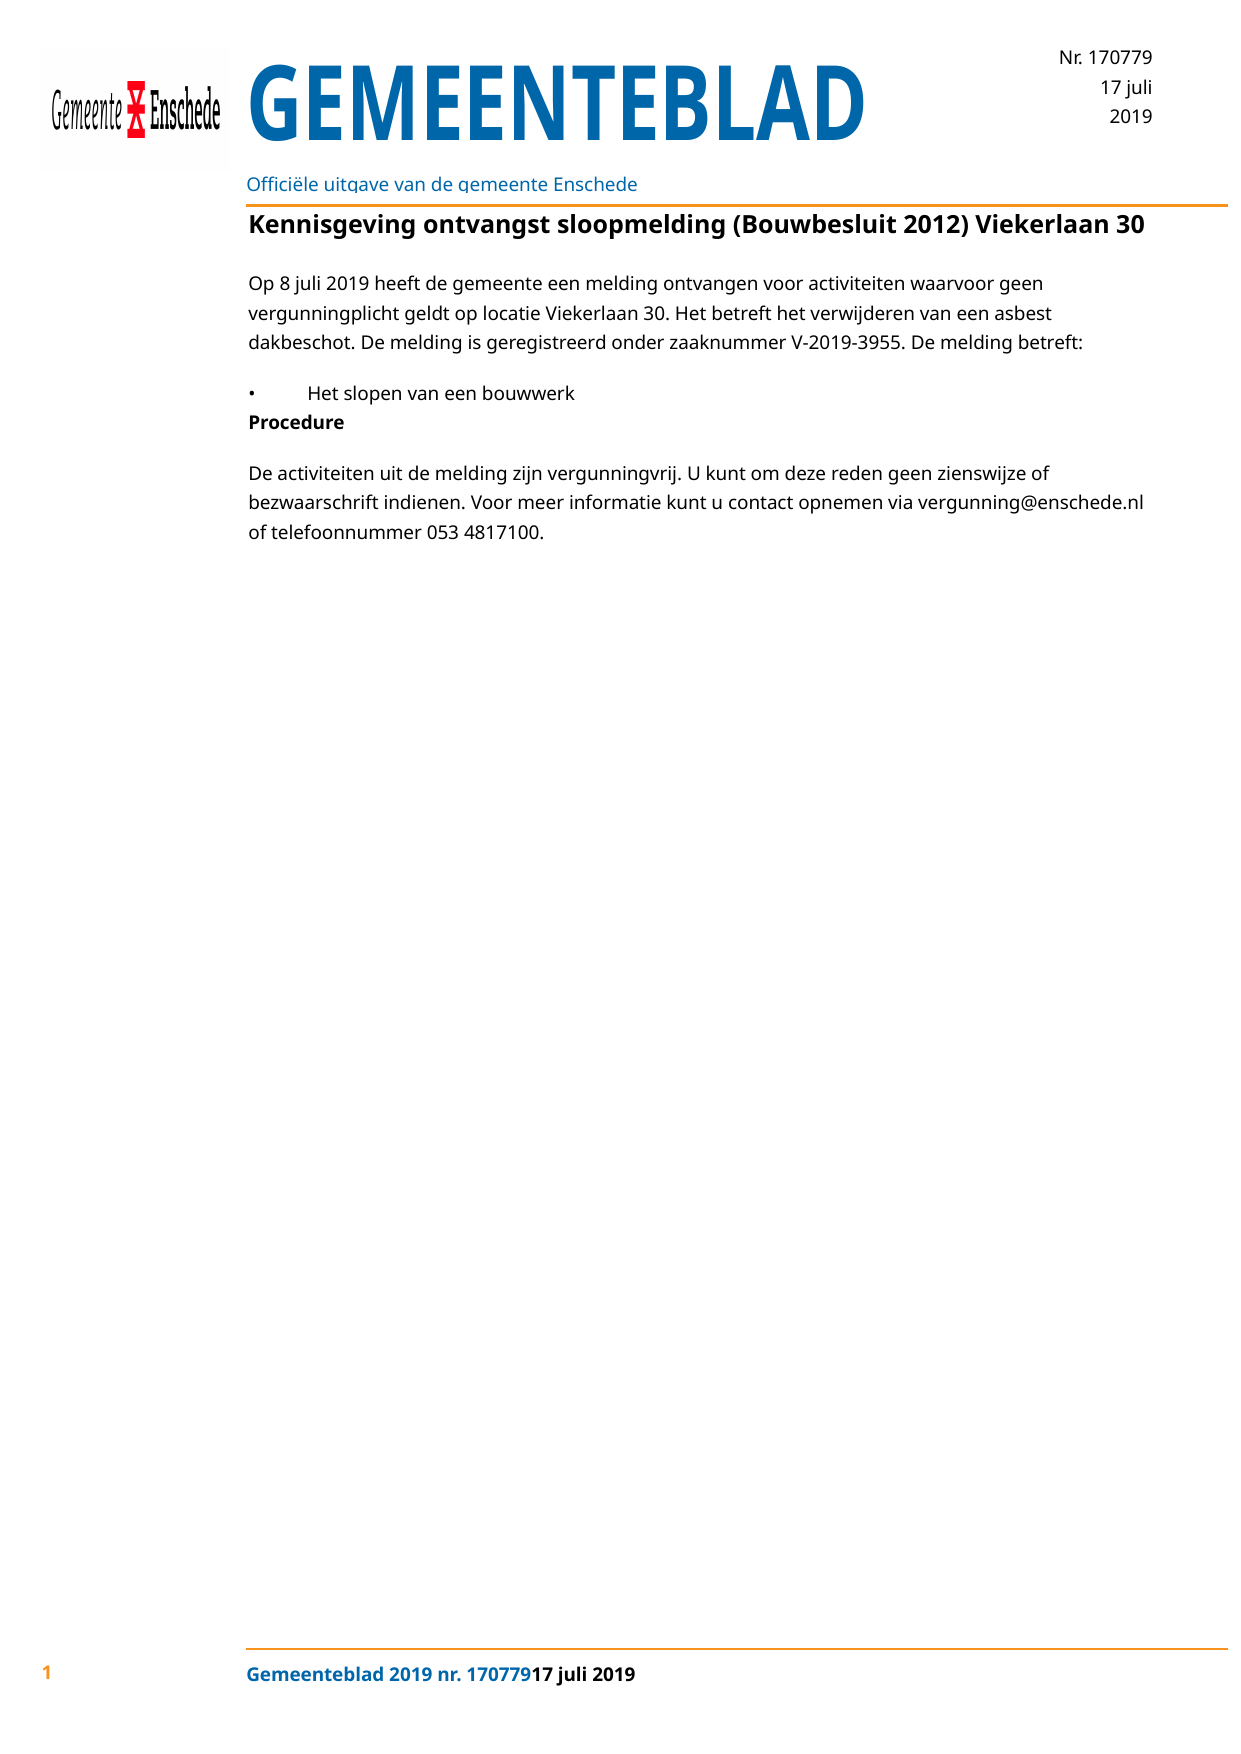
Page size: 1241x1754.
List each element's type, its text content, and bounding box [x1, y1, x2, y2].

picture [41, 47, 231, 172]
text Kennisgeving ontvangst sloopmelding (Bouwbesluit 2012) Viekerlaan 30 [248, 207, 1152, 241]
text Procedure [248, 409, 1152, 435]
text De activiteiten uit de melding zijn vergunningvrij. U kunt om deze reden geen zienswijze of bezwaarschrift indienen. Voor meer informatie kunt u contact opnemen via vergunning@enschede.nl of telefoonnummer 053 4817100. [248, 460, 1152, 545]
list Het slopen van een bouwwerk [248, 380, 1152, 406]
text Op 8 juli 2019 heeft de gemeente een melding ontvangen voor activiteiten waarvoor geen vergunningplicht geldt op locatie Viekerlaan 30. Het betreft het verwijderen van een asbest dakbeschot. De melding is geregistreerd onder zaaknummer V-2019-3955. De melding betreft: [248, 270, 1152, 355]
